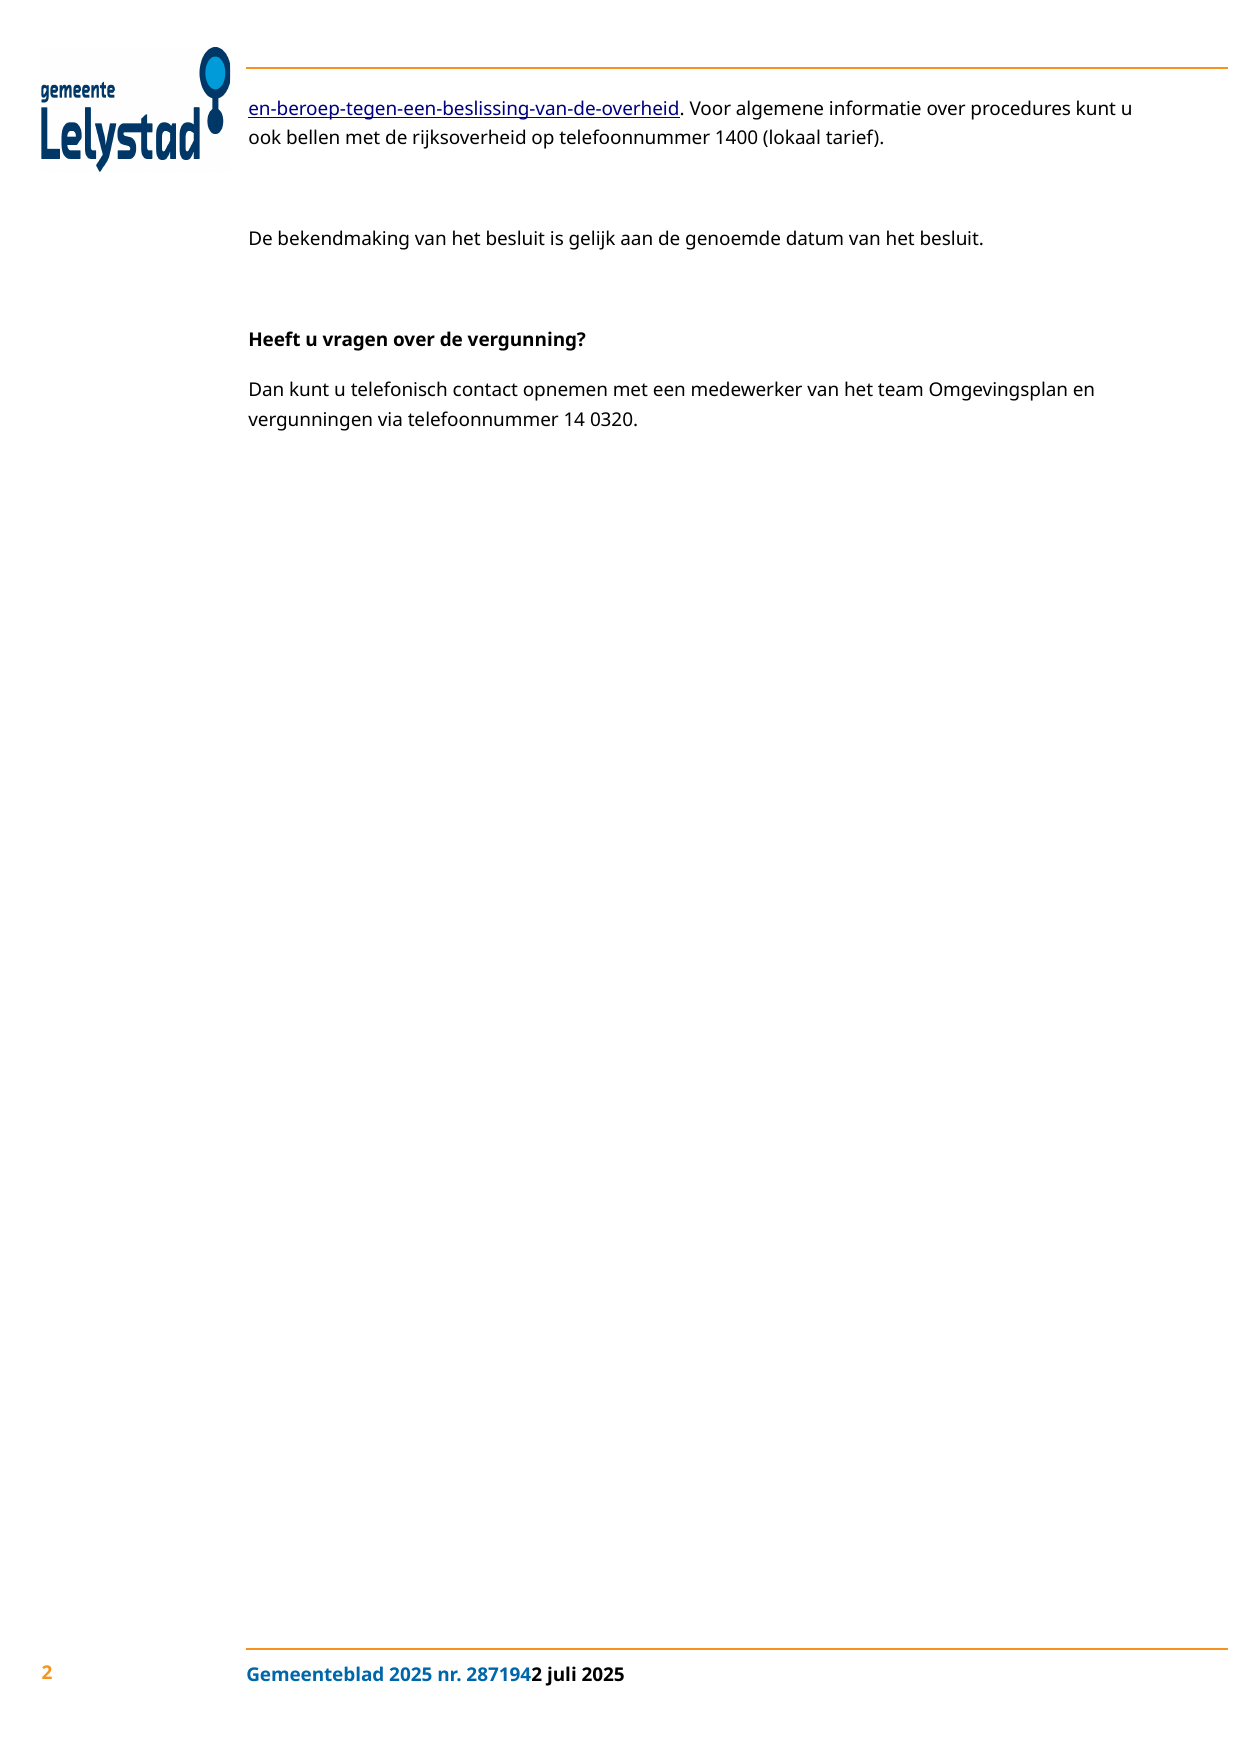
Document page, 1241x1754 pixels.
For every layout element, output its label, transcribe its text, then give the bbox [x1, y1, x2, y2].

text en-beroep-tegen-een-beslissing-van-de-overheid. Voor algemene informatie over procedures kunt u ook bellen met de rijksoverheid op telefoonnummer 1400 (lokaal tarief). [248, 95, 1152, 150]
text De bekendmaking van het besluit is gelijk aan de genoemde datum van het besluit. [248, 225, 1152, 251]
text Dan kunt u telefonisch contact opnemen met een medewerker van het team Omgevingsplan en vergunningen via telefoonnummer 14 0320. [248, 376, 1152, 432]
text Heeft u vragen over de vergunning? [248, 326, 1152, 352]
picture [41, 47, 231, 172]
